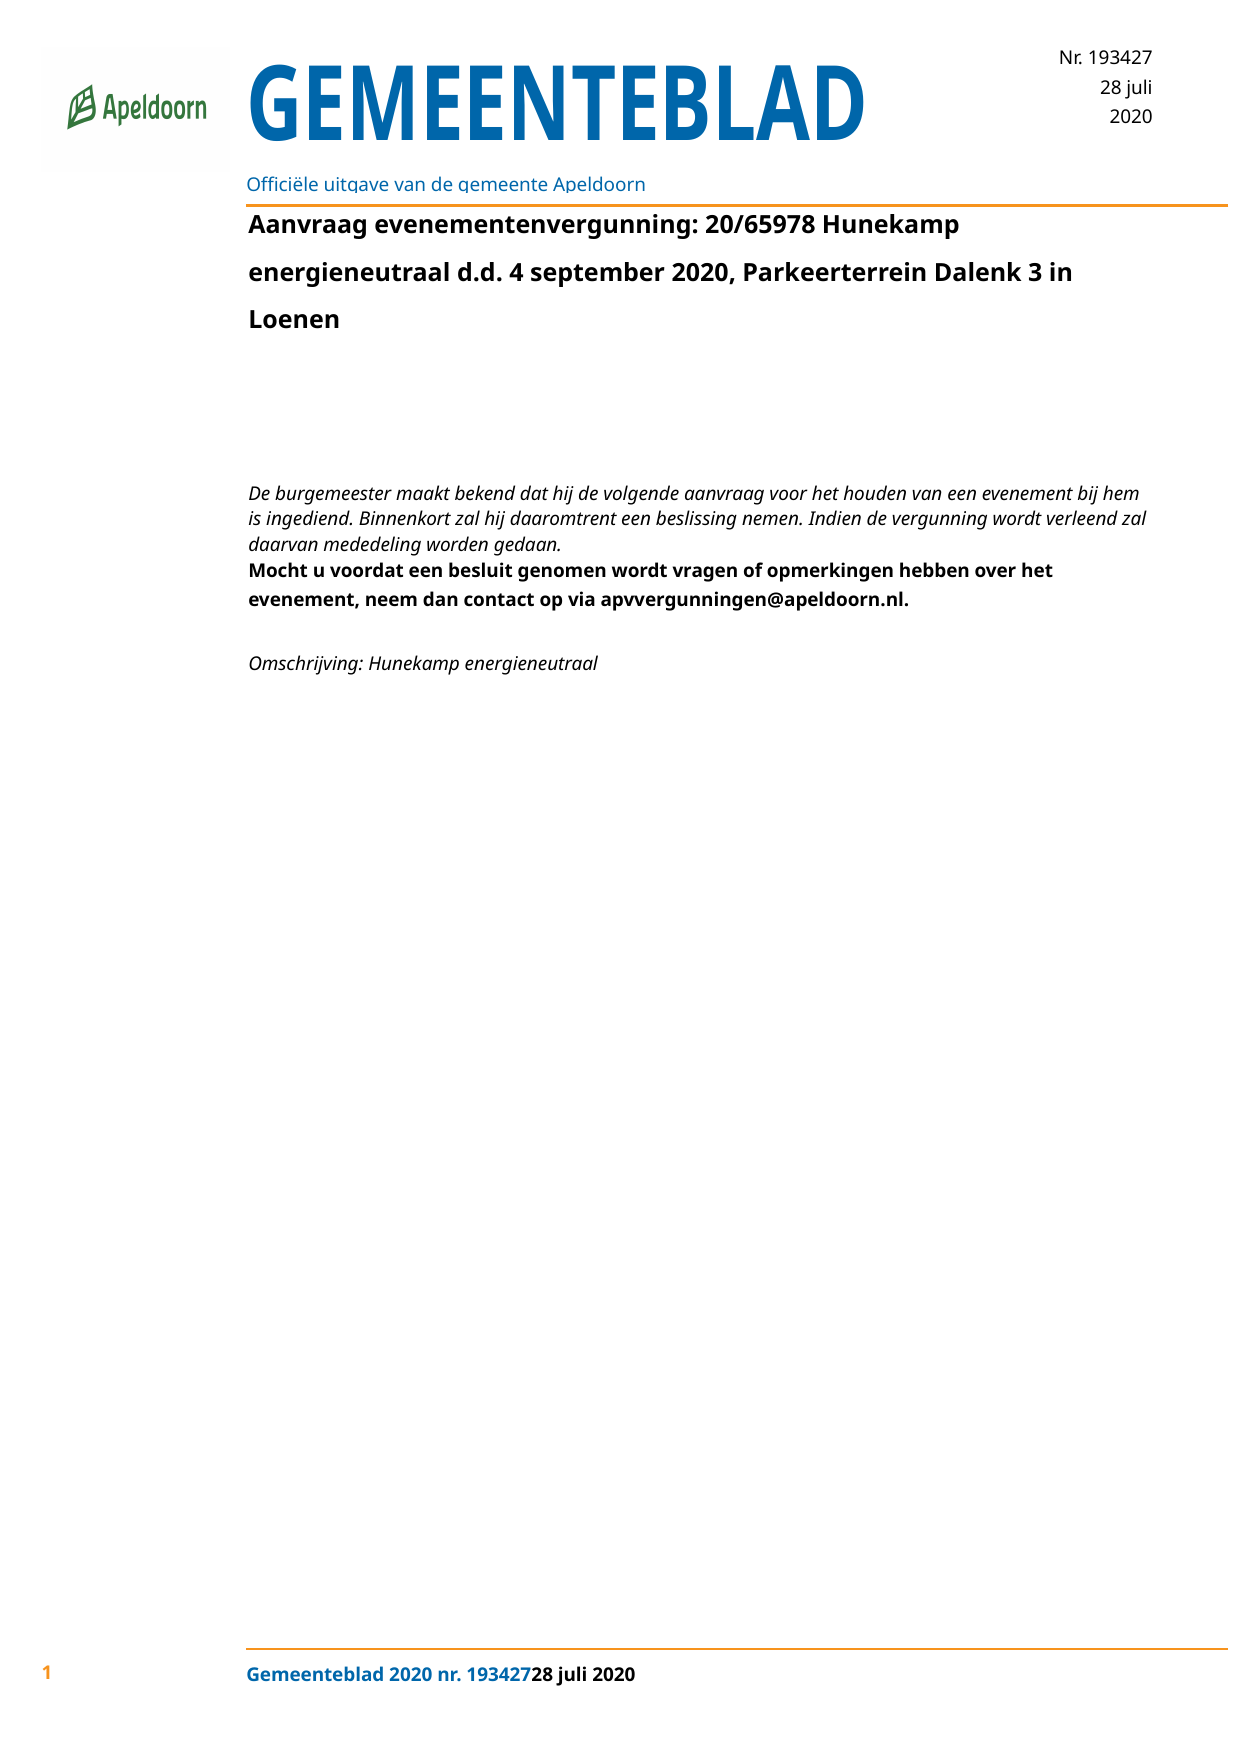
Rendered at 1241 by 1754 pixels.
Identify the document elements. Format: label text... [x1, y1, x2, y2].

picture [41, 47, 231, 172]
text Aanvraag evenementenvergunning: 20/65978 Hunekamp energieneutraal d.d. 4 september 2020, Parkeerterrein Dalenk 3 in Loenen [248, 207, 1152, 336]
text Mocht u voordat een besluit genomen wordt vragen of opmerkingen hebben over het evenement, neem dan contact op via apvvergunningen@apeldoorn.nl. [248, 557, 1152, 612]
text Omschrijving: Hunekamp energieneutraal [248, 651, 1152, 676]
text De burgemeester maakt bekend dat hij de volgende aanvraag voor het houden van een evenement bij hem is ingediend. Binnenkort zal hij daaromtrent een beslissing nemen. Indien de vergunning wordt verleend zal daarvan mededeling worden gedaan. [248, 480, 1152, 557]
